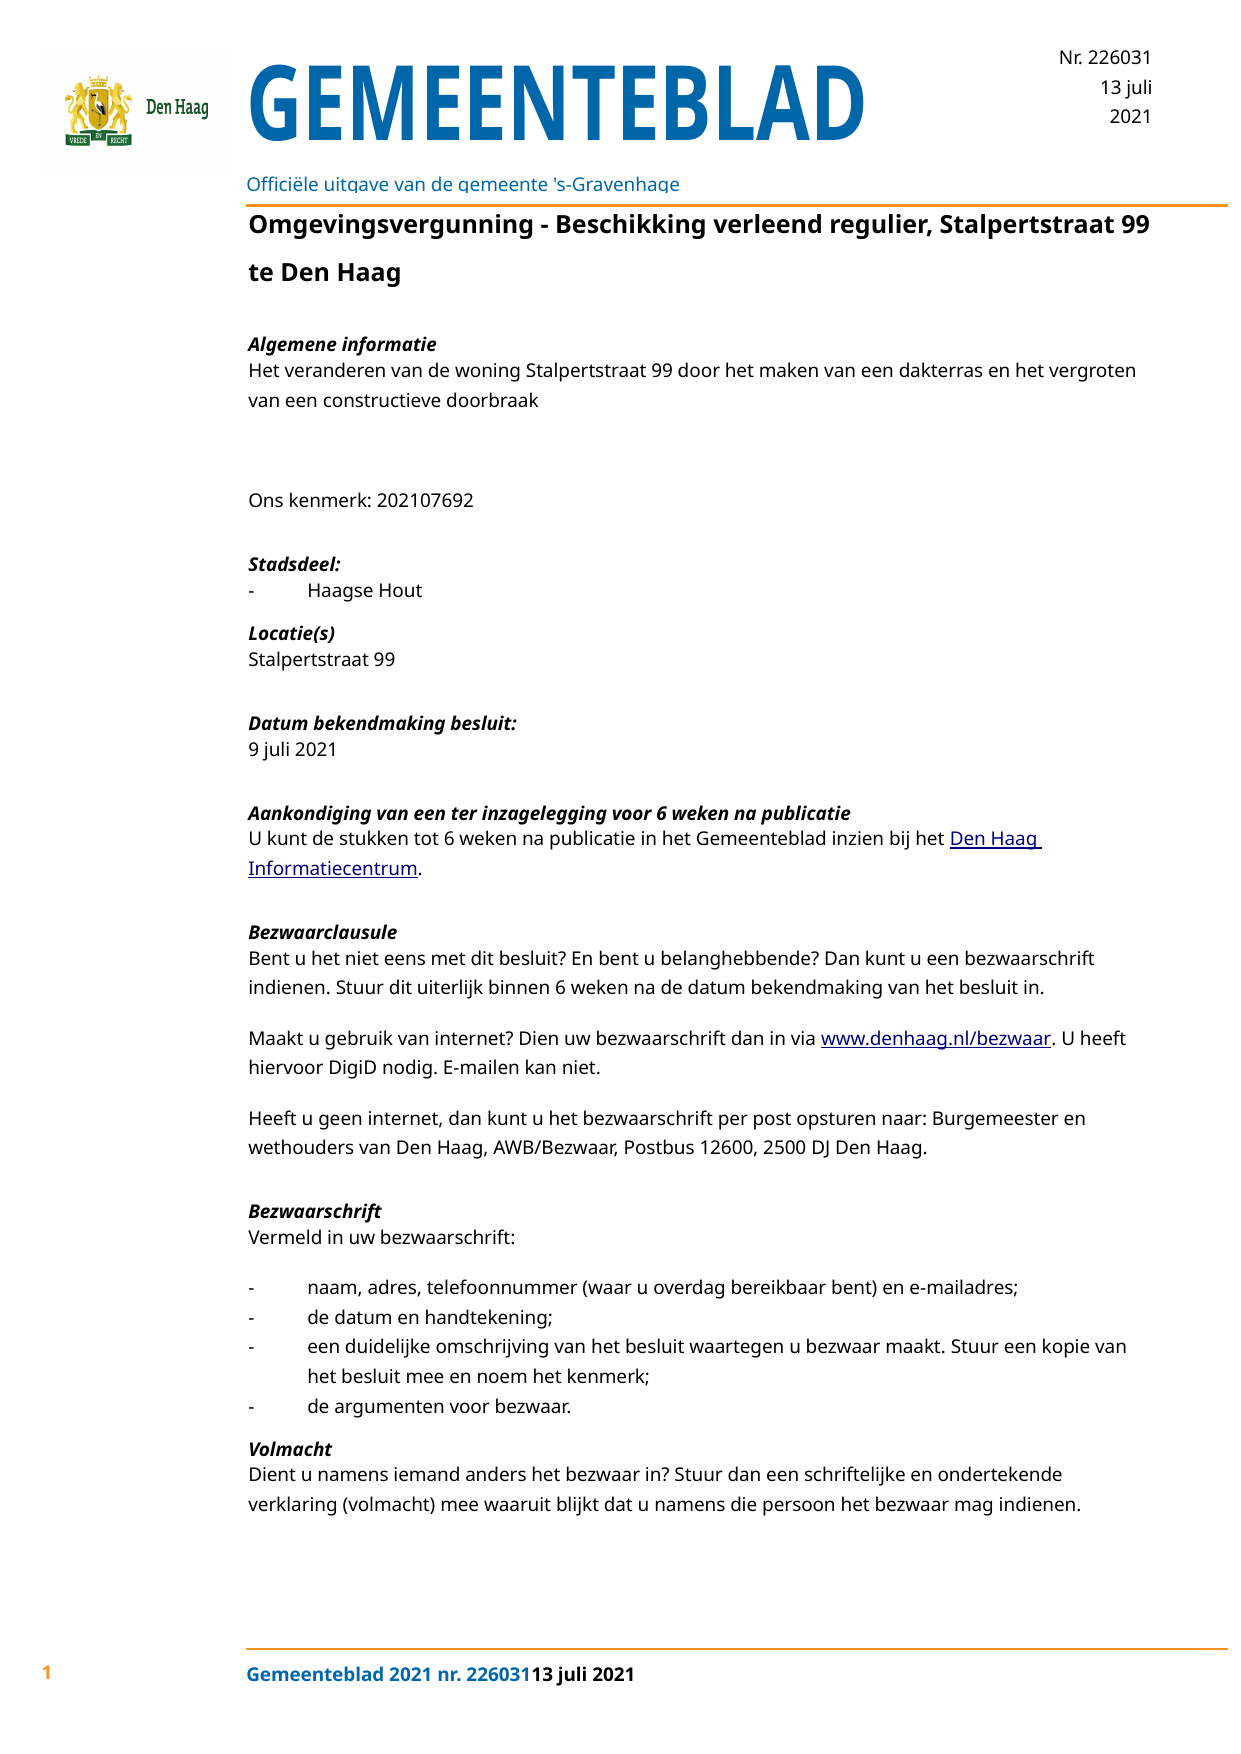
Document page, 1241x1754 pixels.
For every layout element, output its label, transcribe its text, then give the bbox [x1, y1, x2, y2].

list Haagse Hout [248, 577, 1152, 603]
text Dient u namens iemand anders het bezwaar in? Stuur dan een schriftelijke en ondertekende verklaring (volmacht) mee waaruit blijkt dat u namens die persoon het bezwaar mag indienen. [248, 1462, 1152, 1517]
text Omgevingsvergunning - Beschikking verleend regulier, Stalpertstraat 99 te Den Haag [248, 207, 1152, 288]
text Stadsdeel: [248, 552, 1152, 577]
text U kunt de stukken tot 6 weken na publicatie in het Gemeenteblad inzien bij het Den Haag Informatiecentrum. [248, 826, 1152, 881]
text Ons kenmerk: 202107692 [248, 488, 1152, 513]
text Algemene informatie [248, 331, 1152, 357]
text Vermeld in uw bezwaarschrift: [248, 1224, 1152, 1250]
text Stalpertstraat 99 [248, 646, 1152, 672]
picture [41, 47, 231, 172]
text Bezwaarschrift [248, 1198, 1152, 1224]
text Maakt u gebruik van internet? Dien uw bezwaarschrift dan in via www.denhaag.nl/bezwaar. U heeft hiervoor DigiD nodig. E-mailen kan niet. [248, 1025, 1152, 1080]
text Bezwaarclausule [248, 919, 1152, 945]
text Heeft u geen internet, dan kunt u het bezwaarschrift per post opsturen naar: Burgemeester en wethouders van Den Haag, AWB/Bezwaar, Postbus 12600, 2500 DJ Den Haag. [248, 1105, 1152, 1160]
list een duidelijke omschrijving van het besluit waartegen u bezwaar maakt. Stuur een kopie van het besluit mee en noem het kenmerk; [248, 1334, 1152, 1389]
list naam, adres, telefoonnummer (waar u overdag bereikbaar bent) en e-mailadres; [248, 1274, 1152, 1300]
text Datum bekendmaking besluit: [248, 710, 1152, 736]
list de datum en handtekening; [248, 1304, 1152, 1330]
text Aankondiging van een ter inzagelegging voor 6 weken na publicatie [248, 800, 1152, 826]
text Volmacht [248, 1436, 1152, 1462]
text Bent u het niet eens met dit besluit? En bent u belanghebbende? Dan kunt u een bezwaarschrift indienen. Stuur dit uiterlijk binnen 6 weken na de datum bekendmaking van het besluit in. [248, 945, 1152, 1000]
text Locatie(s) [248, 620, 1152, 646]
text Het veranderen van de woning Stalpertstraat 99 door het maken van een dakterras en het vergroten van een constructieve doorbraak [248, 357, 1152, 412]
text 9 juli 2021 [248, 736, 1152, 762]
list de argumenten voor bezwaar. [248, 1393, 1152, 1418]
